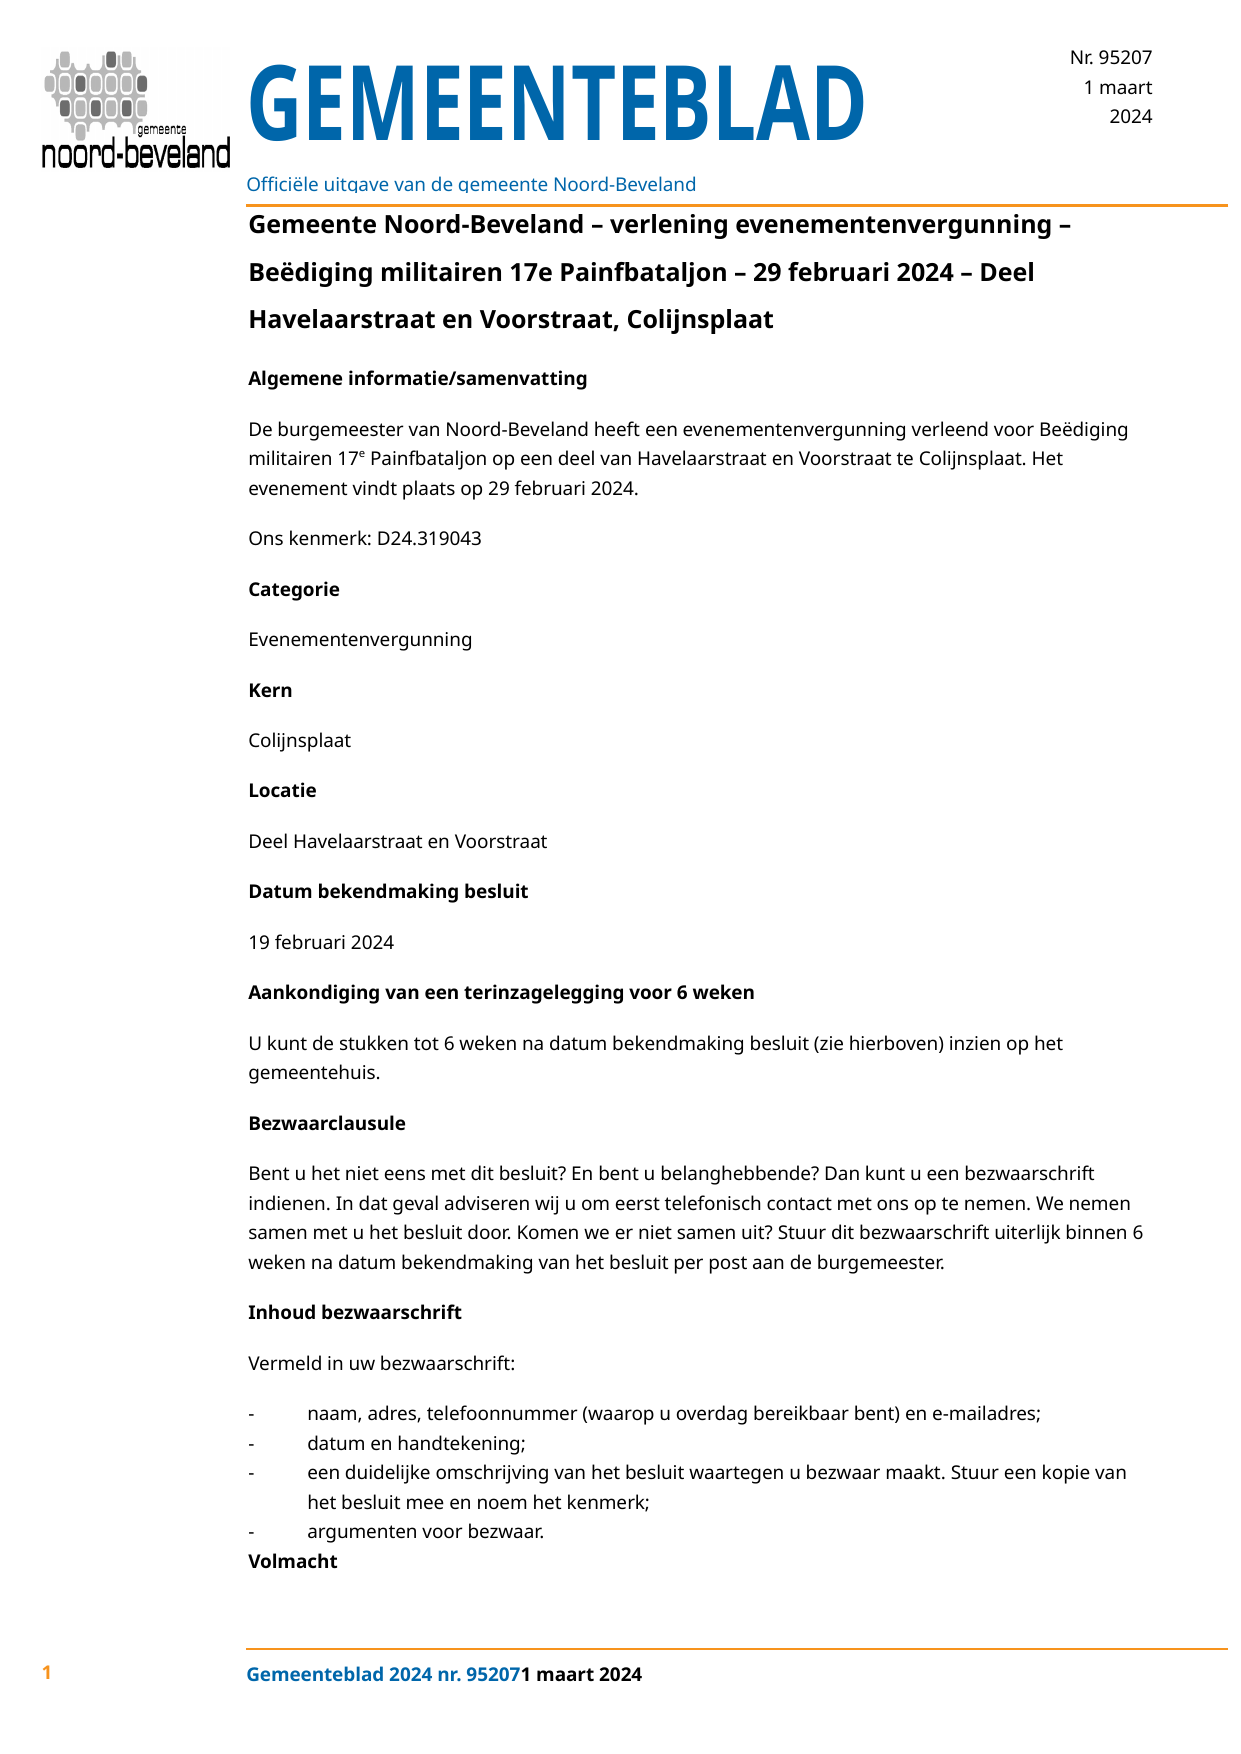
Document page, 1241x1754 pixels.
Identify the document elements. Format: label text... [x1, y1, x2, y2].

text Categorie [248, 576, 1152, 602]
list argumenten voor bezwaar. [248, 1518, 1152, 1544]
text Kern [248, 677, 1152, 702]
text Datum bekendmaking besluit [248, 878, 1152, 904]
text Gemeente Noord-Beveland – verlening evenementenvergunning – Beëdiging militairen 17e Painfbataljon – 29 februari 2024 – Deel Havelaarstraat en Voorstraat, Colijnsplaat [248, 207, 1152, 336]
text Vermeld in uw bezwaarschrift: [248, 1350, 1152, 1375]
list naam, adres, telefoonnummer (waarop u overdag bereikbaar bent) en e-mailadres; [248, 1400, 1152, 1426]
text Algemene informatie/samenvatting [248, 366, 1152, 391]
text Ons kenmerk: D24.319043 [248, 526, 1152, 551]
text Colijnsplaat [248, 727, 1152, 753]
list een duidelijke omschrijving van het besluit waartegen u bezwaar maakt. Stuur een kopie van het besluit mee en noem het kenmerk; [248, 1459, 1152, 1514]
text Locatie [248, 778, 1152, 803]
text Deel Havelaarstraat en Voorstraat [248, 828, 1152, 854]
text Aankondiging van een terinzagelegging voor 6 weken [248, 979, 1152, 1005]
text 19 februari 2024 [248, 929, 1152, 954]
text Volmacht [248, 1548, 1152, 1574]
text Bent u het niet eens met dit besluit? En bent u belanghebbende? Dan kunt u een bezwaarschrift indienen. In dat geval adviseren wij u om eerst telefonisch contact met ons op te nemen. We nemen samen met u het besluit door. Komen we er niet samen uit? Stuur dit bezwaarschrift uiterlijk binnen 6 weken na datum bekendmaking van het besluit per post aan de burgemeester. [248, 1160, 1152, 1274]
list datum en handtekening; [248, 1430, 1152, 1455]
text De burgemeester van Noord-Beveland heeft een evenementenvergunning verleend voor Beëdiging militairen 17e Painfbataljon op een deel van Havelaarstraat en Voorstraat te Colijnsplaat. Het evenement vindt plaats op 29 februari 2024. [248, 416, 1152, 501]
text Evenementenvergunning [248, 626, 1152, 652]
text Inhoud bezwaarschrift [248, 1299, 1152, 1325]
picture [41, 47, 231, 172]
text Bezwaarclausule [248, 1110, 1152, 1135]
text U kunt de stukken tot 6 weken na datum bekendmaking besluit (zie hierboven) inzien op het gemeentehuis. [248, 1030, 1152, 1085]
